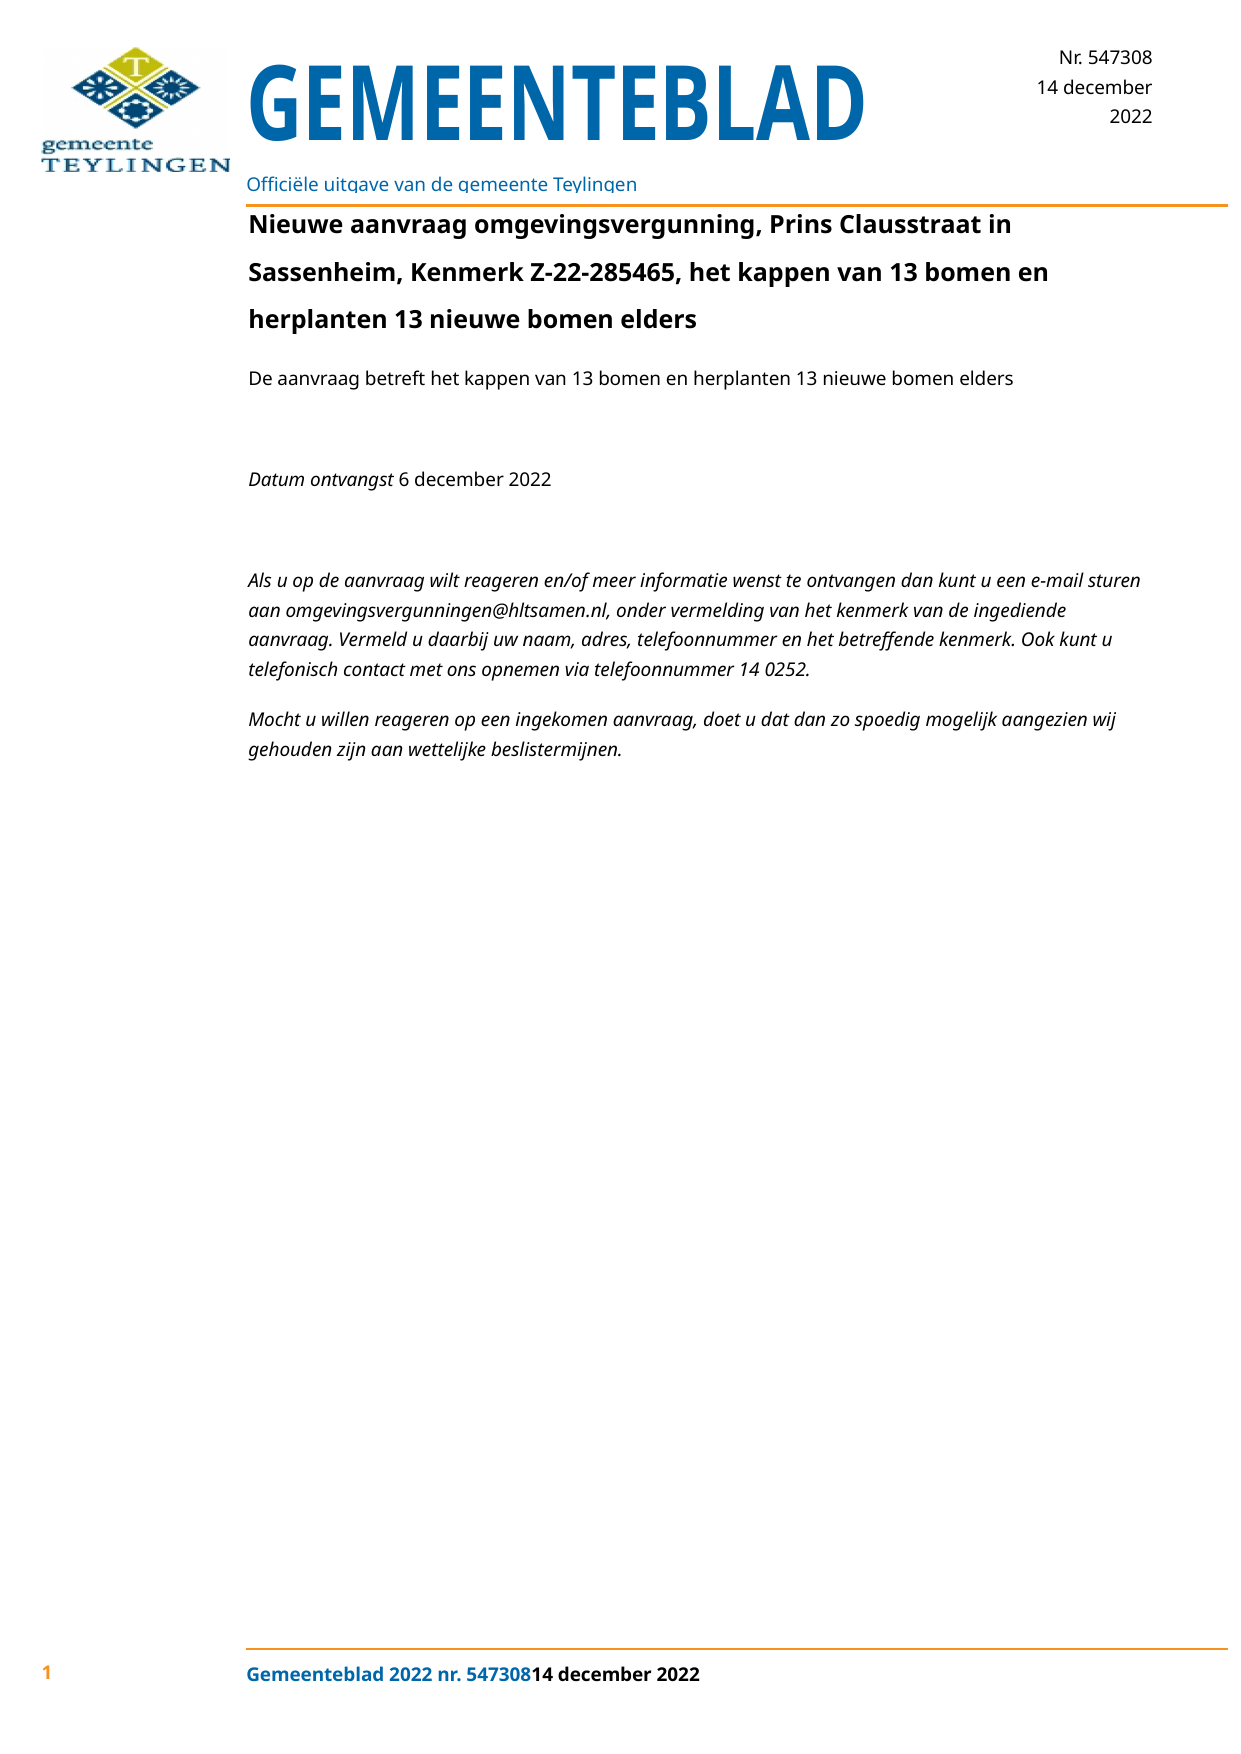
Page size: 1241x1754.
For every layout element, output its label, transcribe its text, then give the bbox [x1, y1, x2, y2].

picture [41, 47, 231, 172]
text Mocht u willen reageren op een ingekomen aanvraag, doet u dat dan zo spoedig mogelijk aangezien wij gehouden zijn aan wettelijke beslistermijnen. [248, 706, 1152, 762]
text De aanvraag betreft het kappen van 13 bomen en herplanten 13 nieuwe bomen elders [248, 366, 1152, 391]
text Als u op de aanvraag wilt reageren en/of meer informatie wenst te ontvangen dan kunt u een e-mail sturen aan omgevingsvergunningen@hltsamen.nl, onder vermelding van het kenmerk van de ingediende aanvraag. Vermeld u daarbij uw naam, adres, telefoonnummer en het betreffende kenmerk. Ook kunt u telefonisch contact met ons opnemen via telefoonnummer 14 0252. [248, 567, 1152, 682]
text Nieuwe aanvraag omgevingsvergunning, Prins Clausstraat in Sassenheim, Kenmerk Z-22-285465, het kappen van 13 bomen en herplanten 13 nieuwe bomen elders [248, 207, 1152, 336]
text Datum ontvangst 6 december 2022 [248, 466, 1152, 492]
